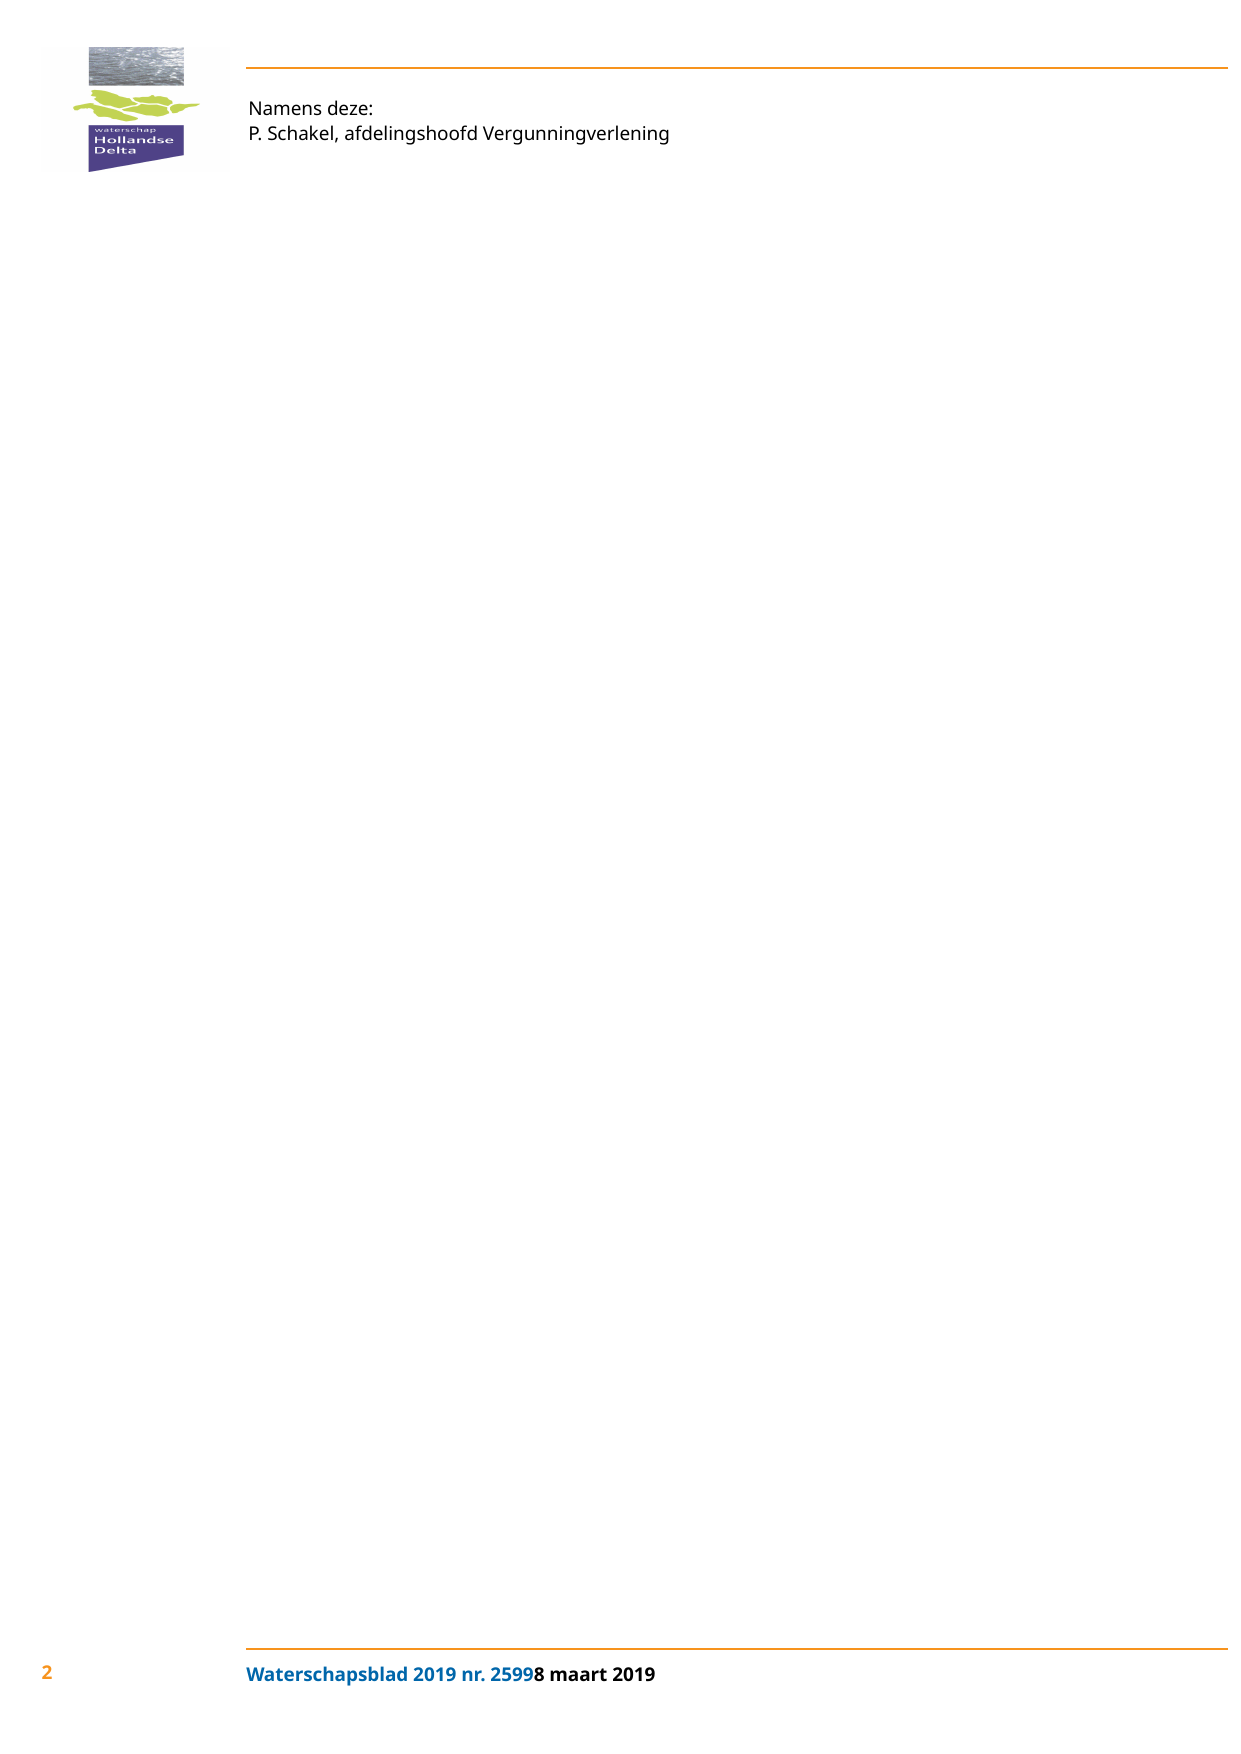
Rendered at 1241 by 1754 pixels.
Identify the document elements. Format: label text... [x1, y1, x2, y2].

text P. Schakel, afdelingshoofd Vergunningverlening [248, 121, 1152, 146]
text Namens deze: [248, 95, 1152, 121]
picture [41, 47, 231, 172]
